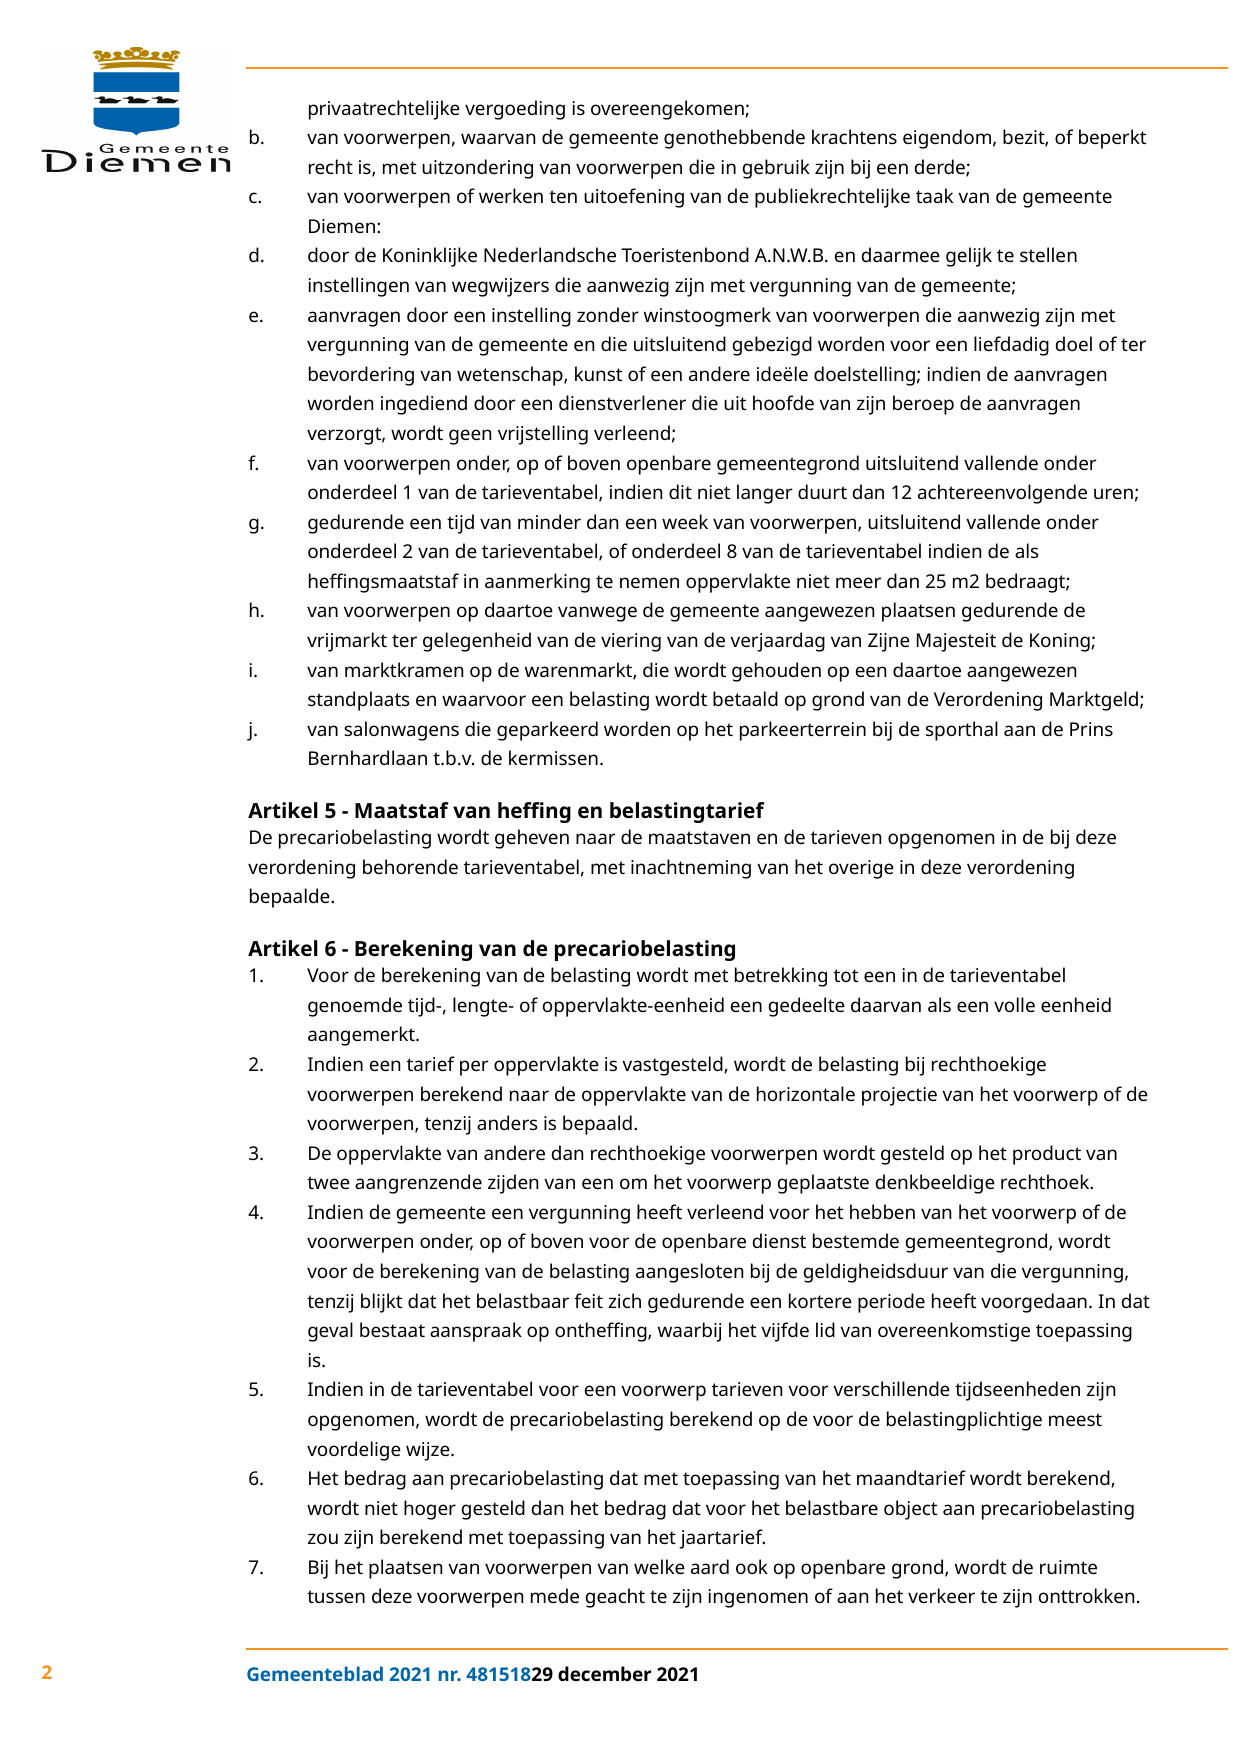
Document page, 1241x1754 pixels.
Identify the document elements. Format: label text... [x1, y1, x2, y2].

list van salonwagens die geparkeerd worden op het parkeerterrein bij de sporthal aan de Prins Bernhardlaan t.b.v. de kermissen. [248, 716, 1152, 771]
list gedurende een tijd van minder dan een week van voorwerpen, uitsluitend vallende onder onderdeel 2 van de tarieventabel, of onderdeel 8 van de tarieventabel indien de als heffingsmaatstaf in aanmerking te nemen oppervlakte niet meer dan 25 m2 bedraagt; [248, 509, 1152, 594]
list Indien de gemeente een vergunning heeft verleend voor het hebben van het voorwerp of de voorwerpen onder, op of boven voor de openbare dienst bestemde gemeentegrond, wordt voor de berekening van de belasting aangesloten bij de geldigheidsduur van die vergunning, tenzij blijkt dat het belastbaar feit zich gedurende een kortere periode heeft voorgedaan. In dat geval bestaat aanspraak op ontheffing, waarbij het vijfde lid van overeenkomstige toepassing is. [248, 1199, 1152, 1373]
list van voorwerpen op daartoe vanwege de gemeente aangewezen plaatsen gedurende de vrijmarkt ter gelegenheid van de viering van de verjaardag van Zijne Majesteit de Koning; [248, 598, 1152, 653]
list privaatrechtelijke vergoeding is overeengekomen; [248, 95, 1152, 121]
list aanvragen door een instelling zonder winstoogmerk van voorwerpen die aanwezig zijn met vergunning van de gemeente en die uitsluitend gebezigd worden voor een liefdadig doel of ter bevordering van wetenschap, kunst of een andere ideële doelstelling; indien de aanvragen worden ingediend door een dienstverlener die uit hoofde van zijn beroep de aanvragen verzorgt, wordt geen vrijstelling verleend; [248, 302, 1152, 446]
list Indien een tarief per oppervlakte is vastgesteld, wordt de belasting bij rechthoekige voorwerpen berekend naar de oppervlakte van de horizontale projectie van het voorwerp of de voorwerpen, tenzij anders is bepaald. [248, 1051, 1152, 1136]
list van marktkramen op de warenmarkt, die wordt gehouden op een daartoe aangewezen standplaats en waarvoor een belasting wordt betaald op grond van de Verordening Marktgeld; [248, 657, 1152, 712]
picture [41, 47, 231, 172]
list door de Koninklijke Nederlandsche Toeristenbond A.N.W.B. en daarmee gelijk te stellen instellingen van wegwijzers die aanwezig zijn met vergunning van de gemeente; [248, 243, 1152, 298]
list Indien in de tarieventabel voor een voorwerp tarieven voor verschillende tijdseenheden zijn opgenomen, wordt de precariobelasting berekend op de voor de belastingplichtige meest voordelige wijze. [248, 1377, 1152, 1462]
text De precariobelasting wordt geheven naar de maatstaven en de tarieven opgenomen in de bij deze verordening behorende tarieventabel, met inachtneming van het overige in deze verordening bepaalde. [248, 824, 1152, 909]
list Voor de berekening van de belasting wordt met betrekking tot een in de tarieventabel genoemde tijd-, lengte- of oppervlakte-eenheid een gedeelte daarvan als een volle eenheid aangemerkt. [248, 962, 1152, 1047]
list De oppervlakte van andere dan rechthoekige voorwerpen wordt gesteld op het product van twee aangrenzende zijden van een om het voorwerp geplaatste denkbeeldige rechthoek. [248, 1140, 1152, 1195]
list van voorwerpen of werken ten uitoefening van de publiekrechtelijke taak van de gemeente Diemen: [248, 183, 1152, 239]
list van voorwerpen onder, op of boven openbare gemeentegrond uitsluitend vallende onder onderdeel 1 van de tarieventabel, indien dit niet langer duurt dan 12 achtereenvolgende uren; [248, 450, 1152, 505]
text Artikel 5 - Maatstaf van heffing en belastingtarief [248, 796, 1152, 824]
text Artikel 6 - Berekening van de precariobelasting [248, 934, 1152, 962]
list Het bedrag aan precariobelasting dat met toepassing van het maandtarief wordt berekend, wordt niet hoger gesteld dan het bedrag dat voor het belastbare object aan precariobelasting zou zijn berekend met toepassing van het jaartarief. [248, 1465, 1152, 1550]
list van voorwerpen, waarvan de gemeente genothebbende krachtens eigendom, bezit, of beperkt recht is, met uitzondering van voorwerpen die in gebruik zijn bij een derde; [248, 124, 1152, 180]
list Bij het plaatsen van voorwerpen van welke aard ook op openbare grond, wordt de ruimte tussen deze voorwerpen mede geacht te zijn ingenomen of aan het verkeer te zijn onttrokken. [248, 1554, 1152, 1609]
